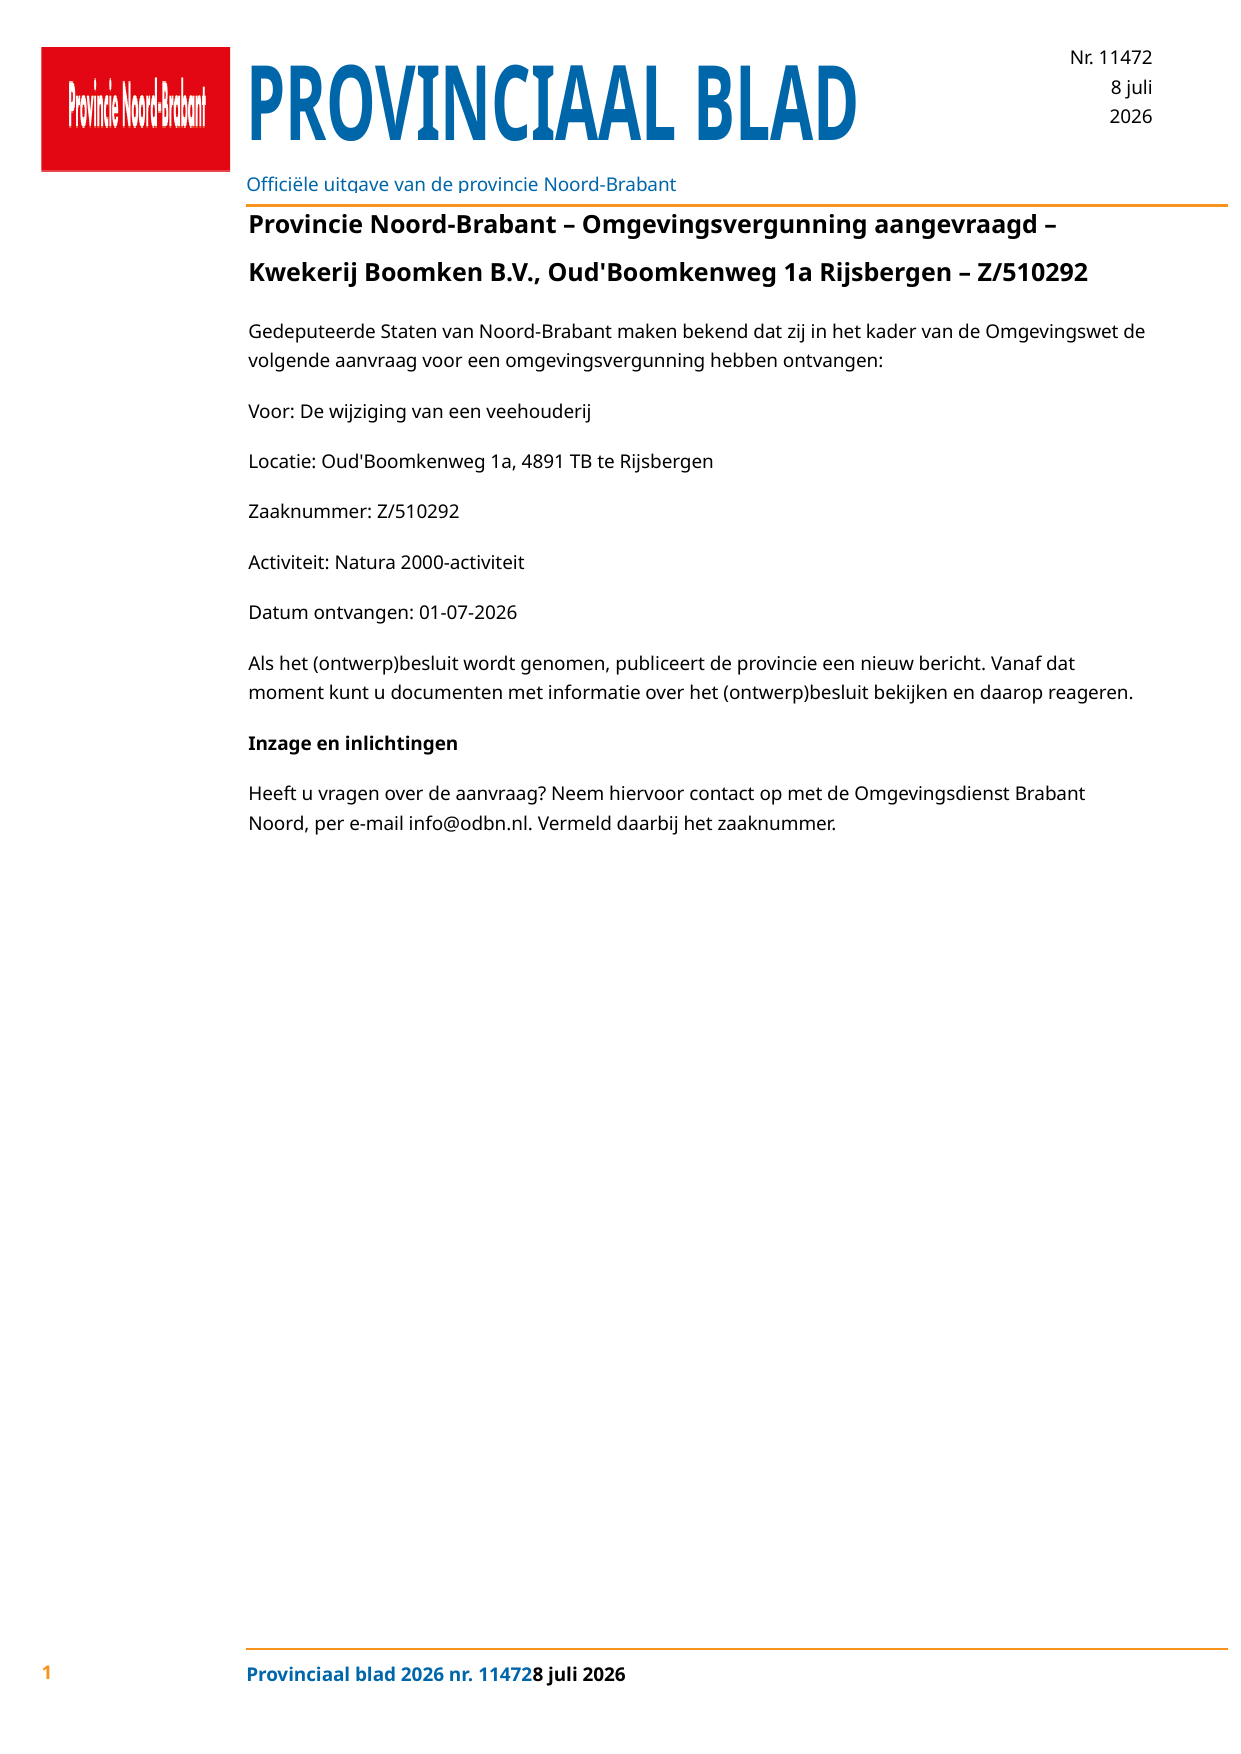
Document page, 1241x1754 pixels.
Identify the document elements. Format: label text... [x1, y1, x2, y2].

text Voor: De wijziging van een veehouderij [248, 398, 1152, 424]
text Inzage en inlichtingen [248, 730, 1152, 756]
text Heeft u vragen over de aanvraag? Neem hiervoor contact op met de Omgevingsdienst Brabant Noord, per e-mail info@odbn.nl. Vermeld daarbij het zaaknummer. [248, 780, 1152, 836]
picture [41, 47, 231, 172]
text Activiteit: Natura 2000-activiteit [248, 549, 1152, 575]
text Datum ontvangen: 01-07-2026 [248, 599, 1152, 625]
text Gedeputeerde Staten van Noord-Brabant maken bekend dat zij in het kader van de Omgevingswet de volgende aanvraag voor een omgevingsvergunning hebben ontvangen: [248, 318, 1152, 373]
text Locatie: Oud'Boomkenweg 1a, 4891 TB te Rijsbergen [248, 448, 1152, 474]
text Als het (ontwerp)besluit wordt genomen, publiceert de provincie een nieuw bericht. Vanaf dat moment kunt u documenten met informatie over het (ontwerp)besluit bekijken en daarop reageren. [248, 650, 1152, 705]
text Zaaknummer: Z/510292 [248, 499, 1152, 524]
text Provincie Noord-Brabant – Omgevingsvergunning aangevraagd – Kwekerij Boomken B.V., Oud'Boomkenweg 1a Rijsbergen – Z/510292 [248, 207, 1152, 288]
